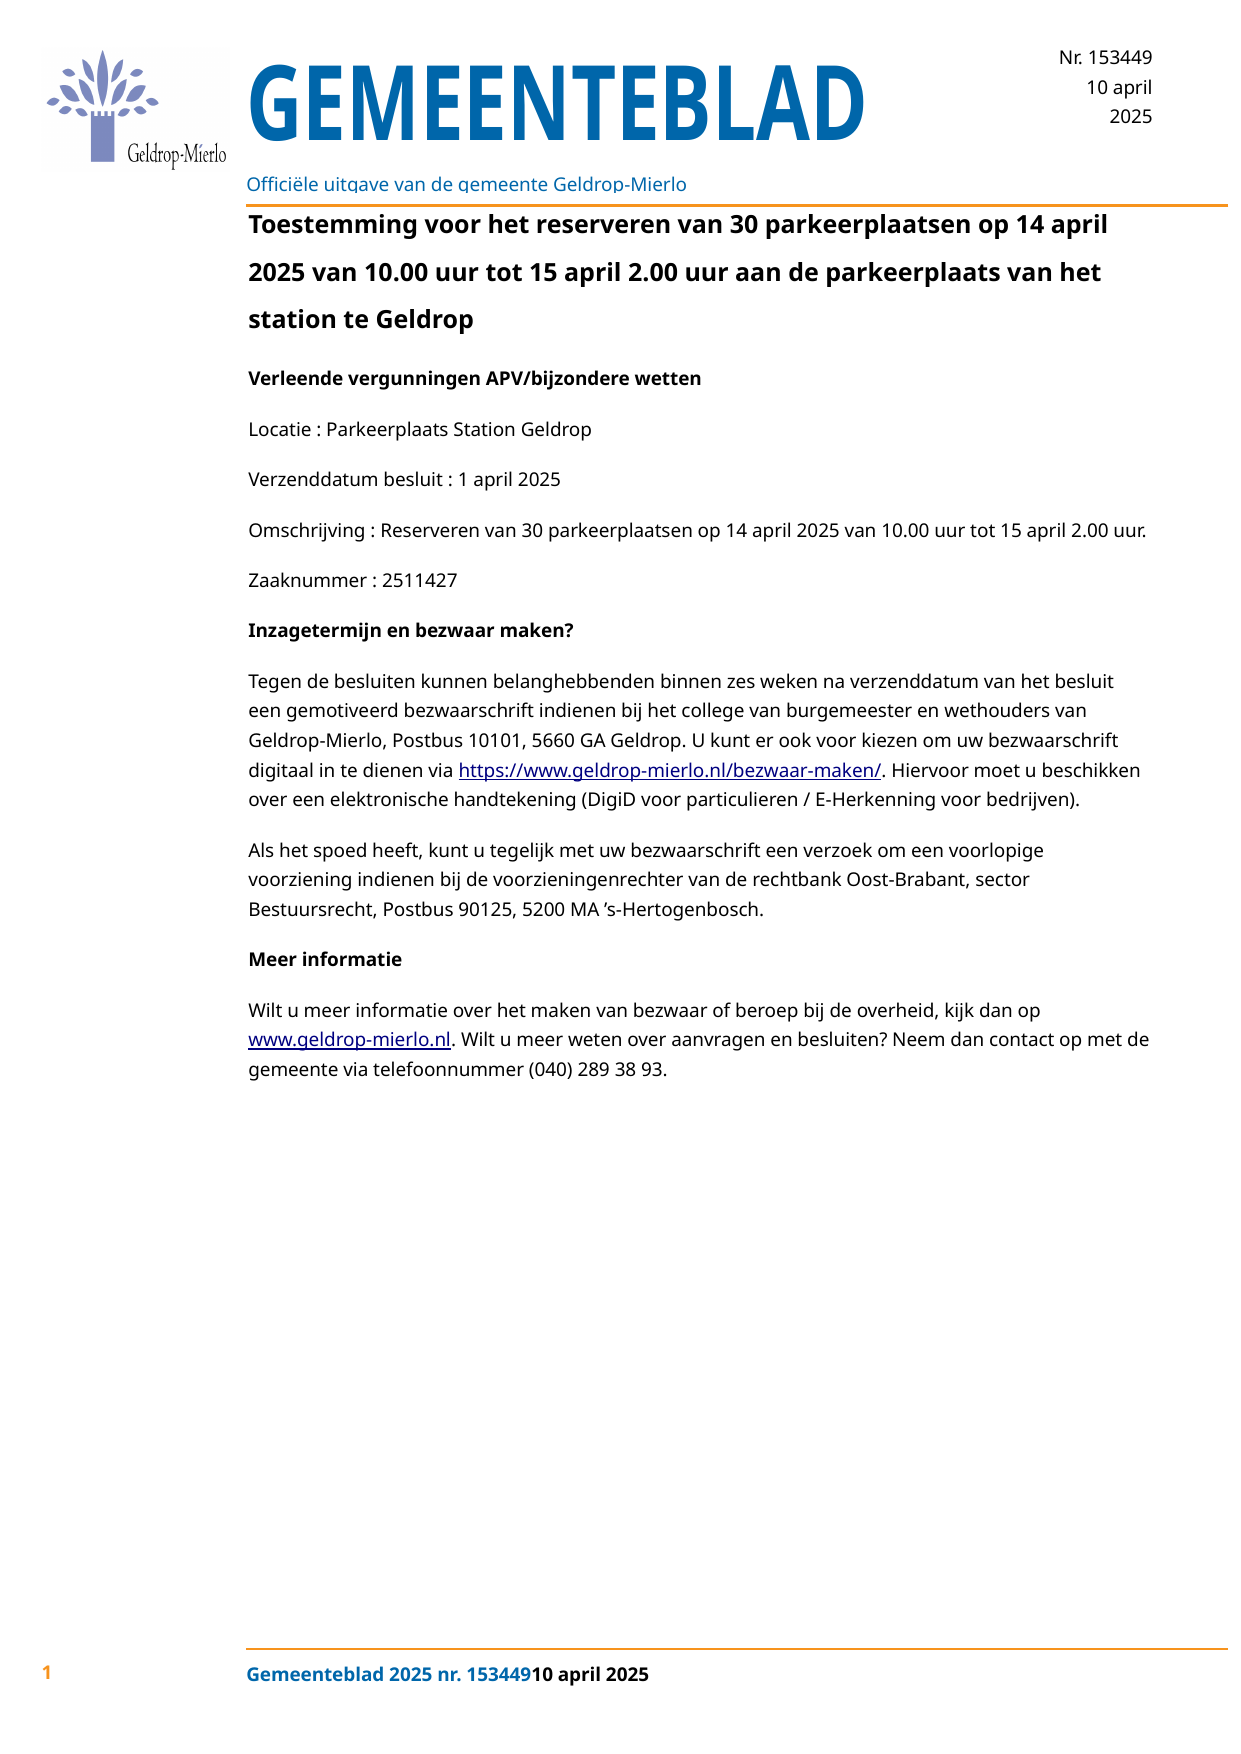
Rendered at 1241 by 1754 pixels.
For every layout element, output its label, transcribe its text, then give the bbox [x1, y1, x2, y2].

text Toestemming voor het reserveren van 30 parkeerplaatsen op 14 april 2025 van 10.00 uur tot 15 april 2.00 uur aan de parkeerplaats van het station te Geldrop [248, 207, 1152, 336]
picture [41, 47, 231, 172]
text Verzenddatum besluit : 1 april 2025 [248, 466, 1152, 492]
text Locatie : Parkeerplaats Station Geldrop [248, 416, 1152, 442]
text Zaaknummer : 2511427 [248, 567, 1152, 593]
text Meer informatie [248, 946, 1152, 972]
text Als het spoed heeft, kunt u tegelijk met uw bezwaarschrift een verzoek om een voorlopige voorziening indienen bij de voorzieningenrechter van de rechtbank Oost-Brabant, sector Bestuursrecht, Postbus 90125, 5200 MA ’s-Hertogenbosch. [248, 837, 1152, 922]
text Tegen de besluiten kunnen belanghebbenden binnen zes weken na verzenddatum van het besluit een gemotiveerd bezwaarschrift indienen bij het college van burgemeester en wethouders van Geldrop-Mierlo, Postbus 10101, 5660 GA Geldrop. U kunt er ook voor kiezen om uw bezwaarschrift digitaal in te dienen via https://www.geldrop-mierlo.nl/bezwaar-maken/. Hiervoor moet u beschikken over een elektronische handtekening (DigiD voor particulieren / E-Herkenning voor bedrijven). [248, 668, 1152, 812]
text Verleende vergunningen APV/bijzondere wetten [248, 366, 1152, 391]
text Wilt u meer informatie over het maken van bezwaar of beroep bij de overheid, kijk dan op www.geldrop-mierlo.nl. Wilt u meer weten over aanvragen en besluiten? Neem dan contact op met de gemeente via telefoonnummer (040) 289 38 93. [248, 997, 1152, 1082]
text Omschrijving : Reserveren van 30 parkeerplaatsen op 14 april 2025 van 10.00 uur tot 15 april 2.00 uur. [248, 517, 1152, 542]
text Inzagetermijn en bezwaar maken? [248, 618, 1152, 643]
